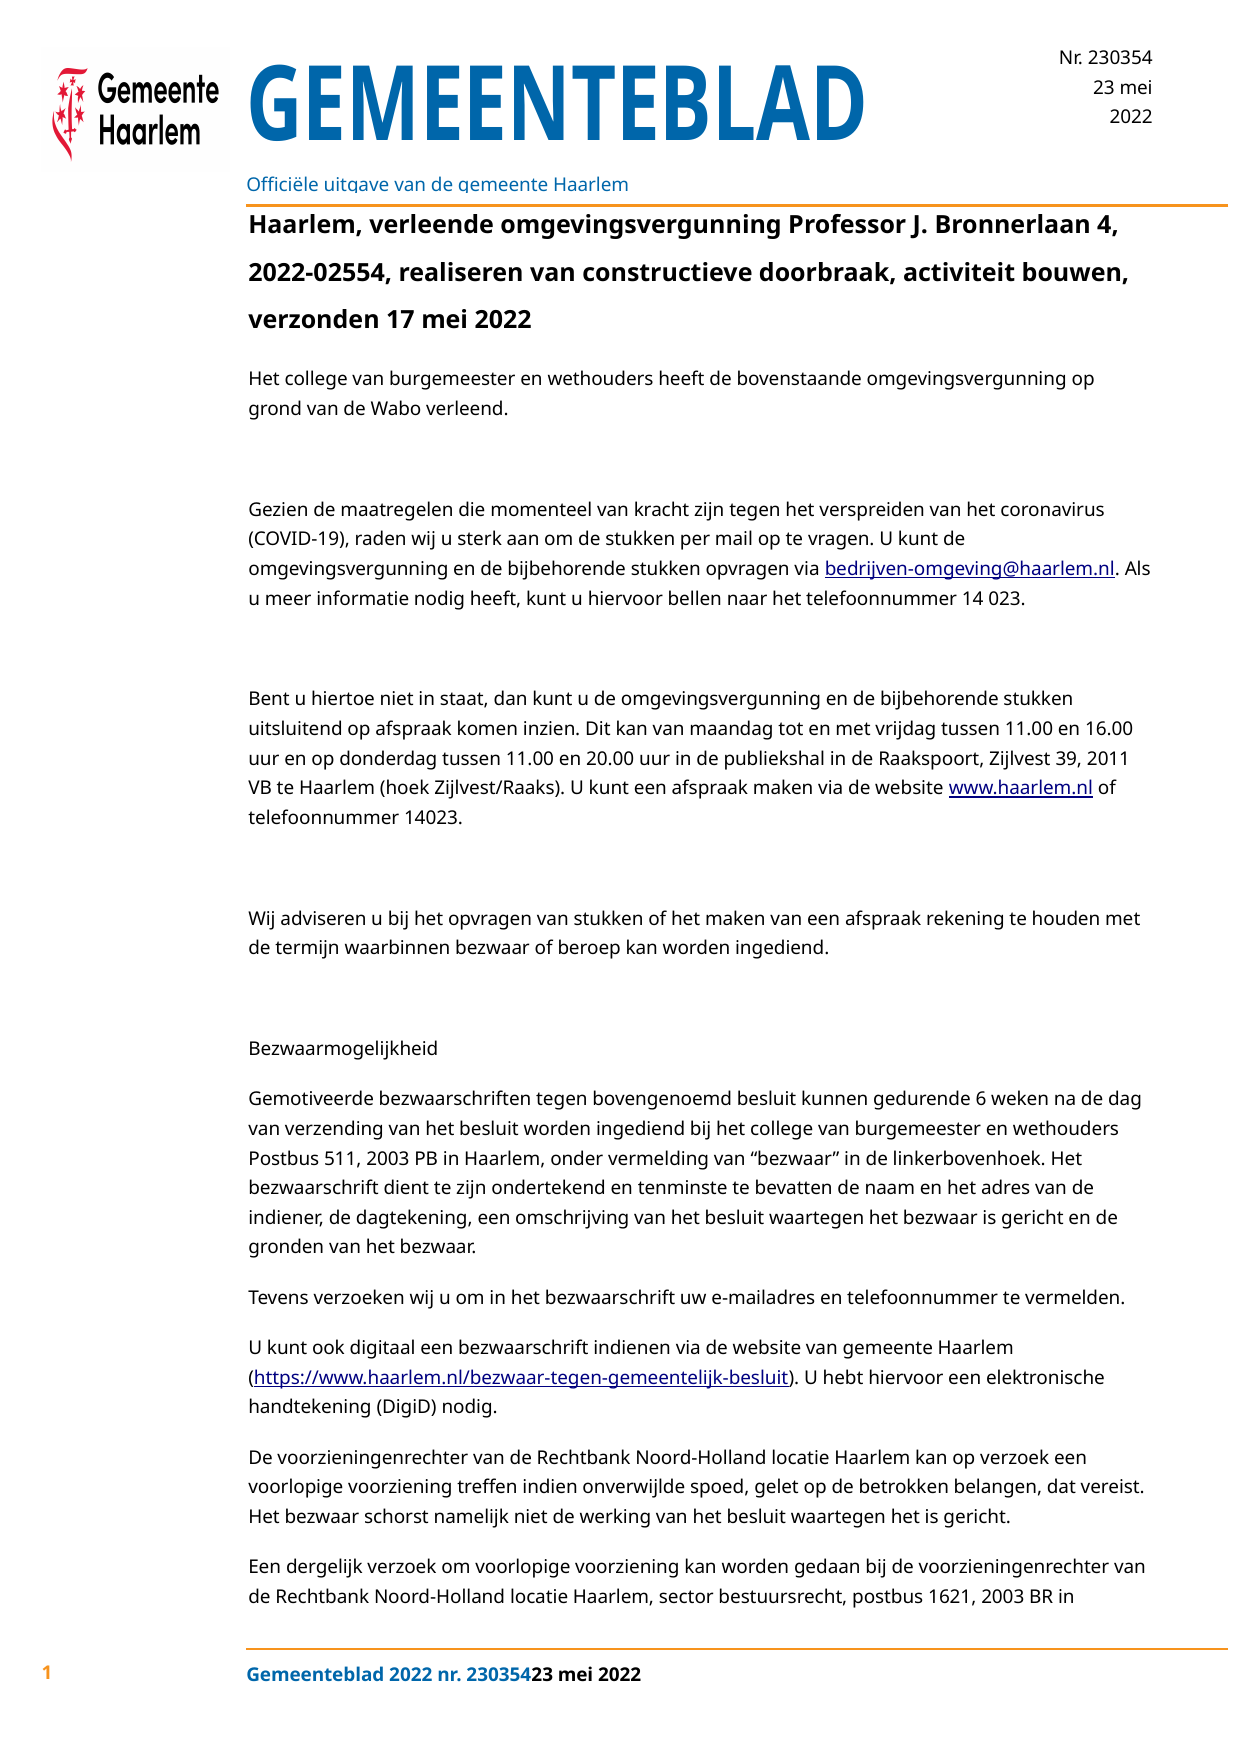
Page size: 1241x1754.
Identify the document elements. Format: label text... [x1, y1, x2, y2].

text Het college van burgemeester en wethouders heeft de bovenstaande omgevingsvergunning op grond van de Wabo verleend. [248, 366, 1152, 421]
text Gezien de maatregelen die momenteel van kracht zijn tegen het verspreiden van het coronavirus (COVID-19), raden wij u sterk aan om de stukken per mail op te vragen. U kunt de omgevingsvergunning en de bijbehorende stukken opvragen via bedrijven-omgeving@haarlem.nl. Als u meer informatie nodig heeft, kunt u hiervoor bellen naar het telefoonnummer 14 023. [248, 496, 1152, 610]
text U kunt ook digitaal een bezwaarschrift indienen via de website van gemeente Haarlem (https://www.haarlem.nl/bezwaar-tegen-gemeentelijk-besluit). U hebt hiervoor een elektronische handtekening (DigiD) nodig. [248, 1334, 1152, 1419]
text Wij adviseren u bij het opvragen van stukken of het maken van een afspraak rekening te houden met de termijn waarbinnen bezwaar of beroep kan worden ingediend. [248, 905, 1152, 960]
text Gemotiveerde bezwaarschriften tegen bovengenoemd besluit kunnen gedurende 6 weken na de dag van verzending van het besluit worden ingediend bij het college van burgemeester en wethouders Postbus 511, 2003 PB in Haarlem, onder vermelding van “bezwaar” in de linkerbovenhoek. Het bezwaarschrift dient te zijn ondertekend en tenminste te bevatten de naam en het adres van de indiener, de dagtekening, een omschrijving van het besluit waartegen het bezwaar is gericht en de gronden van het bezwaar. [248, 1086, 1152, 1259]
text Een dergelijk verzoek om voorlopige voorziening kan worden gedaan bij de voorzieningenrechter van de Rechtbank Noord-Holland locatie Haarlem, sector bestuursrecht, postbus 1621, 2003 BR in [248, 1553, 1152, 1609]
text Bent u hiertoe niet in staat, dan kunt u de omgevingsvergunning en de bijbehorende stukken uitsluitend op afspraak komen inzien. Dit kan van maandag tot en met vrijdag tussen 11.00 en 16.00 uur en op donderdag tussen 11.00 en 20.00 uur in de publiekshal in de Raakspoort, Zijlvest 39, 2011 VB te Haarlem (hoek Zijlvest/Raaks). U kunt een afspraak maken via de website www.haarlem.nl of telefoonnummer 14023. [248, 686, 1152, 829]
picture [41, 47, 231, 172]
text Bezwaarmogelijkheid [248, 1035, 1152, 1061]
text Tevens verzoeken wij u om in het bezwaarschrift uw e-mailadres en telefoonnummer te vermelden. [248, 1284, 1152, 1309]
text Haarlem, verleende omgevingsvergunning Professor J. Bronnerlaan 4, 2022-02554, realiseren van constructieve doorbraak, activiteit bouwen, verzonden 17 mei 2022 [248, 207, 1152, 336]
text De voorzieningenrechter van de Rechtbank Noord-Holland locatie Haarlem kan op verzoek een voorlopige voorziening treffen indien onverwijlde spoed, gelet op de betrokken belangen, dat vereist. Het bezwaar schorst namelijk niet de werking van het besluit waartegen het is gericht. [248, 1444, 1152, 1529]
